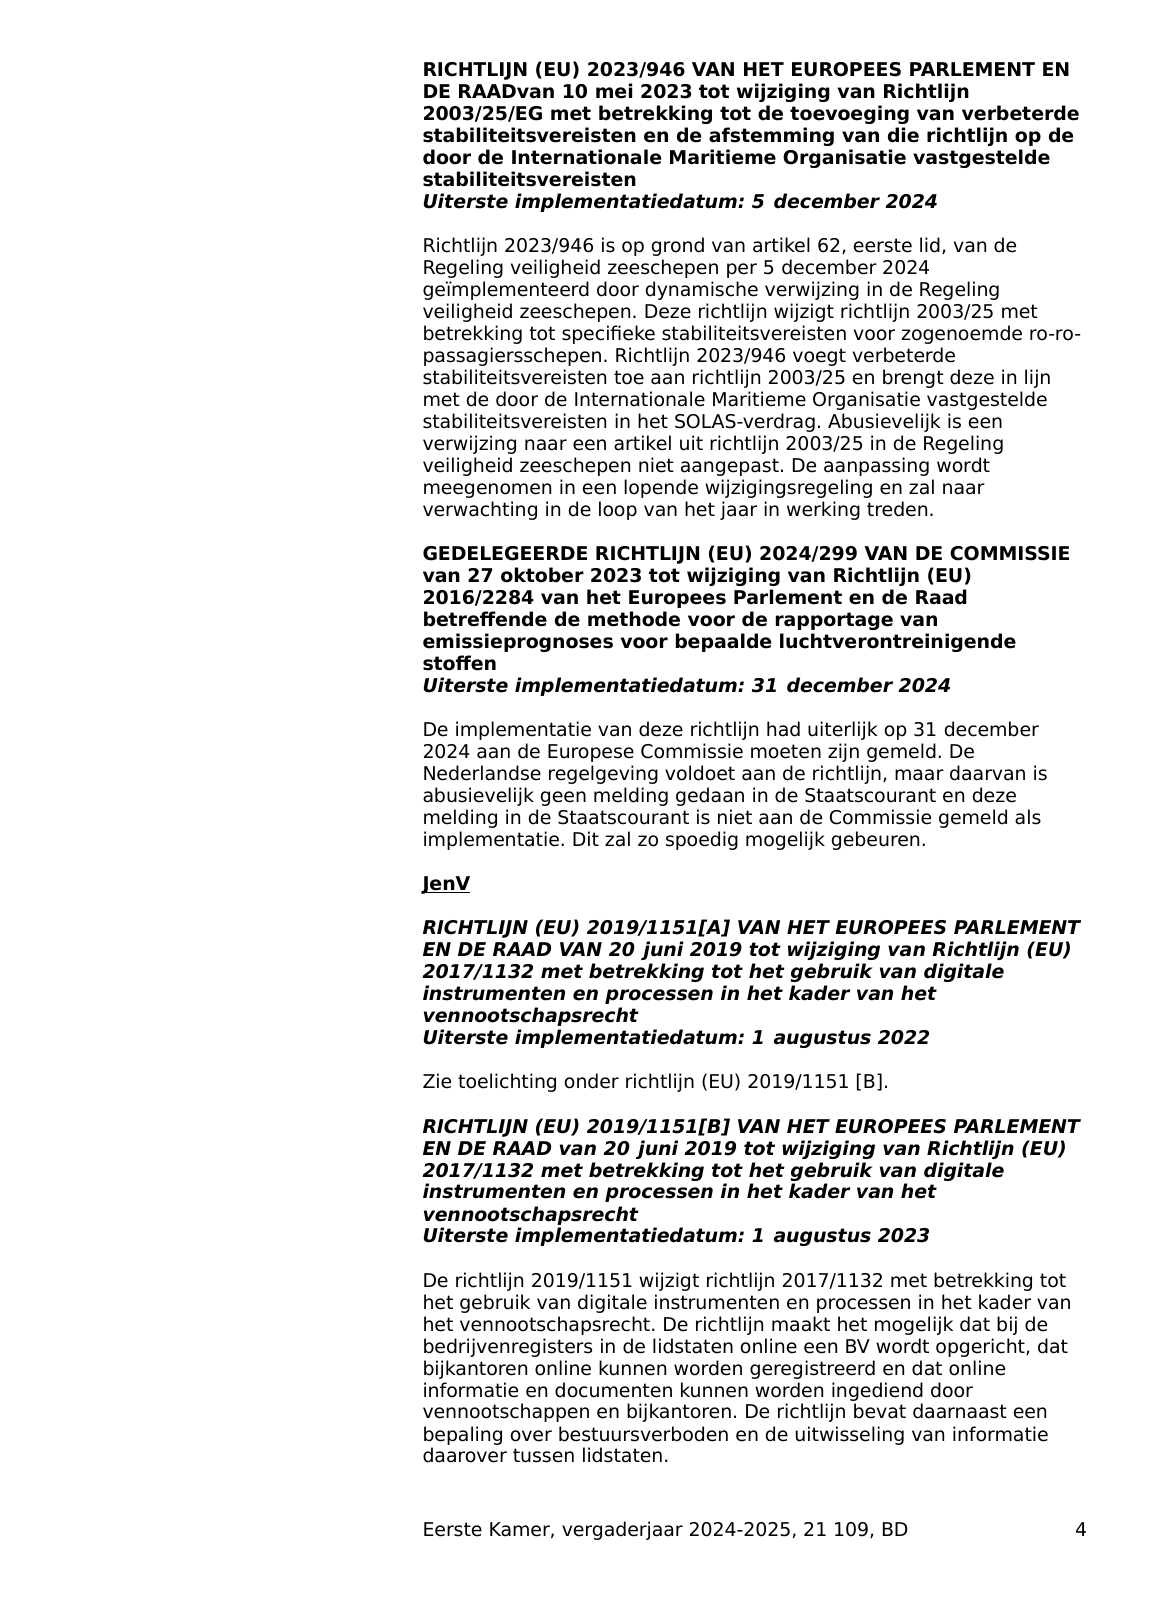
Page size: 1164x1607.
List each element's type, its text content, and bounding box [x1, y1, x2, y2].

text De richtlijn 2019/1151 wijzigt richtlijn 2017/1132 met betrekking tot het gebruik van digitale instrumenten en processen in het kader van het vennootschapsrecht. De richtlijn maakt het mogelijk dat bij de bedrijvenregisters in de lidstaten online een BV wordt opgericht, dat bijkantoren online kunnen worden geregistreerd en dat online informatie en documenten kunnen worden ingediend door vennootschappen en bijkantoren. De richtlijn bevat daarnaast een bepaling over bestuursverboden en de uitwisseling van informatie daarover tussen lidstaten. [422, 1269, 1087, 1467]
text RICHTLIJN (EU) 2019/1151[B] VAN HET EUROPEES PARLEMENT EN DE RAAD van 20 juni 2019 tot wijziging van Richtlijn (EU) 2017/1132 met betrekking tot het gebruik van digitale instrumenten en processen in het kader van het vennootschapsrecht [422, 1116, 1087, 1225]
text Richtlijn 2023/946 is op grond van artikel 62, eerste lid, van de Regeling veiligheid zeeschepen per 5 december 2024 geïmplementeerd door dynamische verwijzing in de Regeling veiligheid zeeschepen. Deze richtlijn wijzigt richtlijn 2003/25 met betrekking tot specifieke stabiliteitsvereisten voor zogenoemde ro-ro-passagiersschepen. Richtlijn 2023/946 voegt verbeterde stabiliteitsvereisten toe aan richtlijn 2003/25 en brengt deze in lijn met de door de Internationale Maritieme Organisatie vastgestelde stabiliteitsvereisten in het SOLAS-verdrag. Abusievelijk is een verwijzing naar een artikel uit richtlijn 2003/25 in de Regeling veiligheid zeeschepen niet aangepast. De aanpassing wordt meegenomen in een lopende wijzigingsregeling en zal naar verwachting in de loop van het jaar in werking treden. [422, 235, 1087, 521]
text RICHTLIJN (EU) 2023/946 VAN HET EUROPEES PARLEMENT EN DE RAADvan 10 mei 2023 tot wijziging van Richtlijn 2003/25/EG met betrekking tot de toevoeging van verbeterde stabiliteitsvereisten en de afstemming van die richtlijn op de door de Internationale Maritieme Organisatie vastgestelde stabiliteitsvereisten [422, 59, 1087, 191]
text Uiterste implementatiedatum: 5 december 2024 [422, 191, 1087, 213]
text De implementatie van deze richtlijn had uiterlijk op 31 december 2024 aan de Europese Commissie moeten zijn gemeld. De Nederlandse regelgeving voldoet aan de richtlijn, maar daarvan is abusievelijk geen melding gedaan in de Staatscourant en deze melding in de Staatscourant is niet aan de Commissie gemeld als implementatie. Dit zal zo spoedig mogelijk gebeuren. [422, 719, 1087, 851]
text RICHTLIJN (EU) 2019/1151[A] VAN HET EUROPEES PARLEMENT EN DE RAAD VAN 20 juni 2019 tot wijziging van Richtlijn (EU) 2017/1132 met betrekking tot het gebruik van digitale instrumenten en processen in het kader van het vennootschapsrecht [422, 917, 1087, 1027]
text Uiterste implementatiedatum: 1 augustus 2023 [422, 1225, 1087, 1247]
text Uiterste implementatiedatum: 1 augustus 2022 [422, 1027, 1087, 1049]
text GEDELEGEERDE RICHTLIJN (EU) 2024/299 VAN DE COMMISSIE van 27 oktober 2023 tot wijziging van Richtlijn (EU) 2016/2284 van het Europees Parlement en de Raad betreffende de methode voor de rapportage van emissieprognoses voor bepaalde luchtverontreinigende stoffen [422, 543, 1087, 675]
text Zie toelichting onder richtlijn (EU) 2019/1151 [B]. [422, 1071, 1087, 1093]
subtitle JenV [422, 873, 1087, 895]
text Uiterste implementatiedatum: 31 december 2024 [422, 675, 1087, 697]
